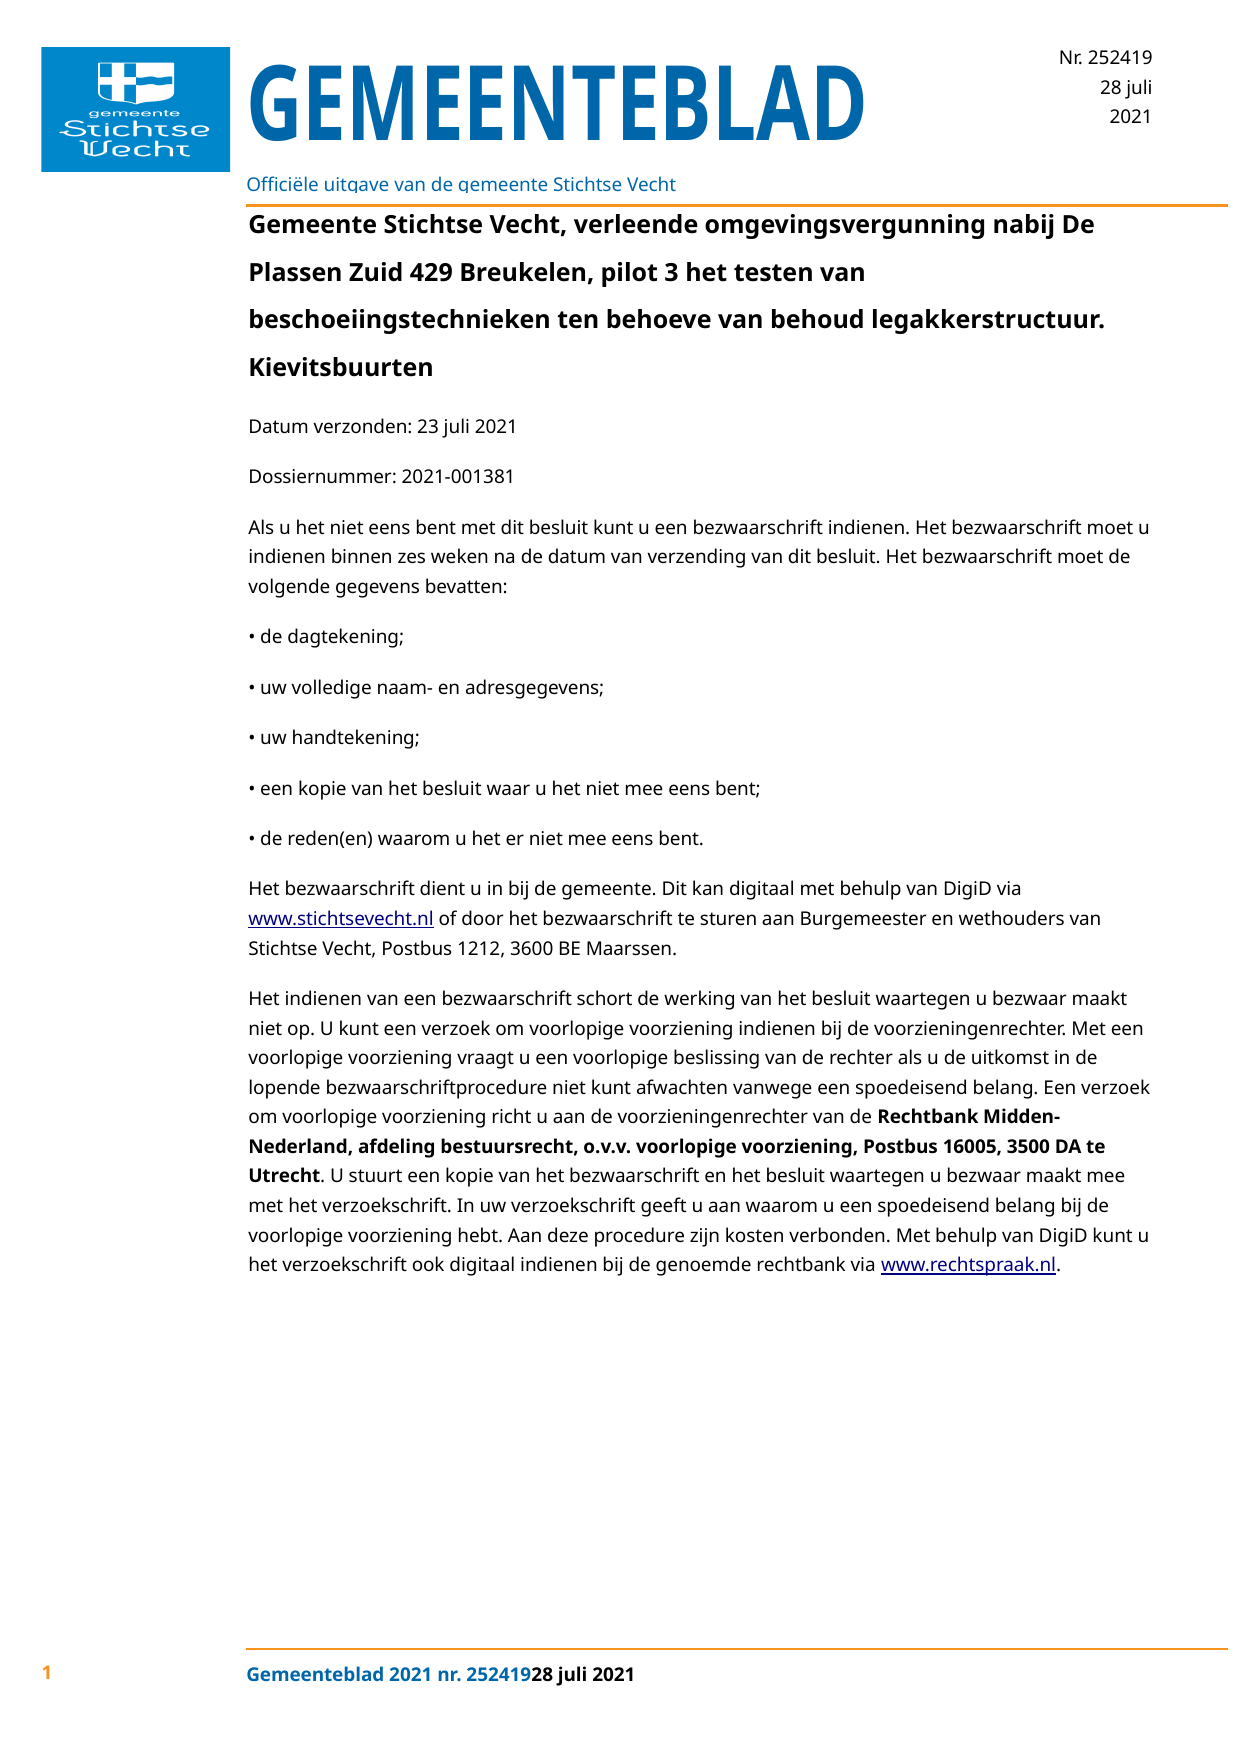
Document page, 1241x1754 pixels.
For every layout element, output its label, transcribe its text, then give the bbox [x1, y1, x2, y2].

text Gemeente Stichtse Vecht, verleende omgevingsvergunning nabij De Plassen Zuid 429 Breukelen, pilot 3 het testen van beschoeiingstechnieken ten behoeve van behoud legakkerstructuur. Kievitsbuurten [248, 207, 1152, 384]
picture [137, 63, 174, 103]
text • de dagtekening; [248, 623, 1152, 649]
text • uw handtekening; [248, 724, 1152, 750]
text Dossiernummer: 2021-001381 [248, 463, 1152, 489]
text Datum verzonden: 23 juli 2021 [248, 413, 1152, 439]
text Het indienen van een bezwaarschrift schort de werking van het besluit waartegen u bezwaar maakt niet op. U kunt een verzoek om voorlopige voorziening indienen bij de voorzieningenrechter. Met een voorlopige voorziening vraagt u een voorlopige beslissing van de rechter als u de uitkomst in de lopende bezwaarschriftprocedure niet kunt afwachten vanwege een spoedeisend belang. Een verzoek om voorlopige voorziening richt u aan de voorzieningenrechter van de Rechtbank Midden-Nederland, afdeling bestuursrecht, o.v.v. voorlopige voorziening, Postbus 16005, 3500 DA te Utrecht. U stuurt een kopie van het bezwaarschrift en het besluit waartegen u bezwaar maakt mee met het verzoekschrift. In uw verzoekschrift geeft u aan waarom u een spoedeisend belang bij de voorlopige voorziening hebt. Aan deze procedure zijn kosten verbonden. Met behulp van DigiD kunt u het verzoekschrift ook digitaal indienen bij de genoemde rechtbank via www.rechtspraak.nl. [248, 985, 1152, 1277]
text • de reden(en) waarom u het er niet mee eens bent. [248, 825, 1152, 851]
text • uw volledige naam- en adresgegevens; [248, 674, 1152, 700]
picture [99, 63, 135, 101]
text • een kopie van het besluit waar u het niet mee eens bent; [248, 775, 1152, 801]
text Als u het niet eens bent met dit besluit kunt u een bezwaarschrift indienen. Het bezwaarschrift moet u indienen binnen zes weken na de datum van verzending van dit besluit. Het bezwaarschrift moet de volgende gegevens bevatten: [248, 514, 1152, 599]
text Het bezwaarschrift dient u in bij de gemeente. Dit kan digitaal met behulp van DigiD via www.stichtsevecht.nl of door het bezwaarschrift te sturen aan Burgemeester en wethouders van Stichtse Vecht, Postbus 1212, 3600 BE Maarssen. [248, 876, 1152, 961]
